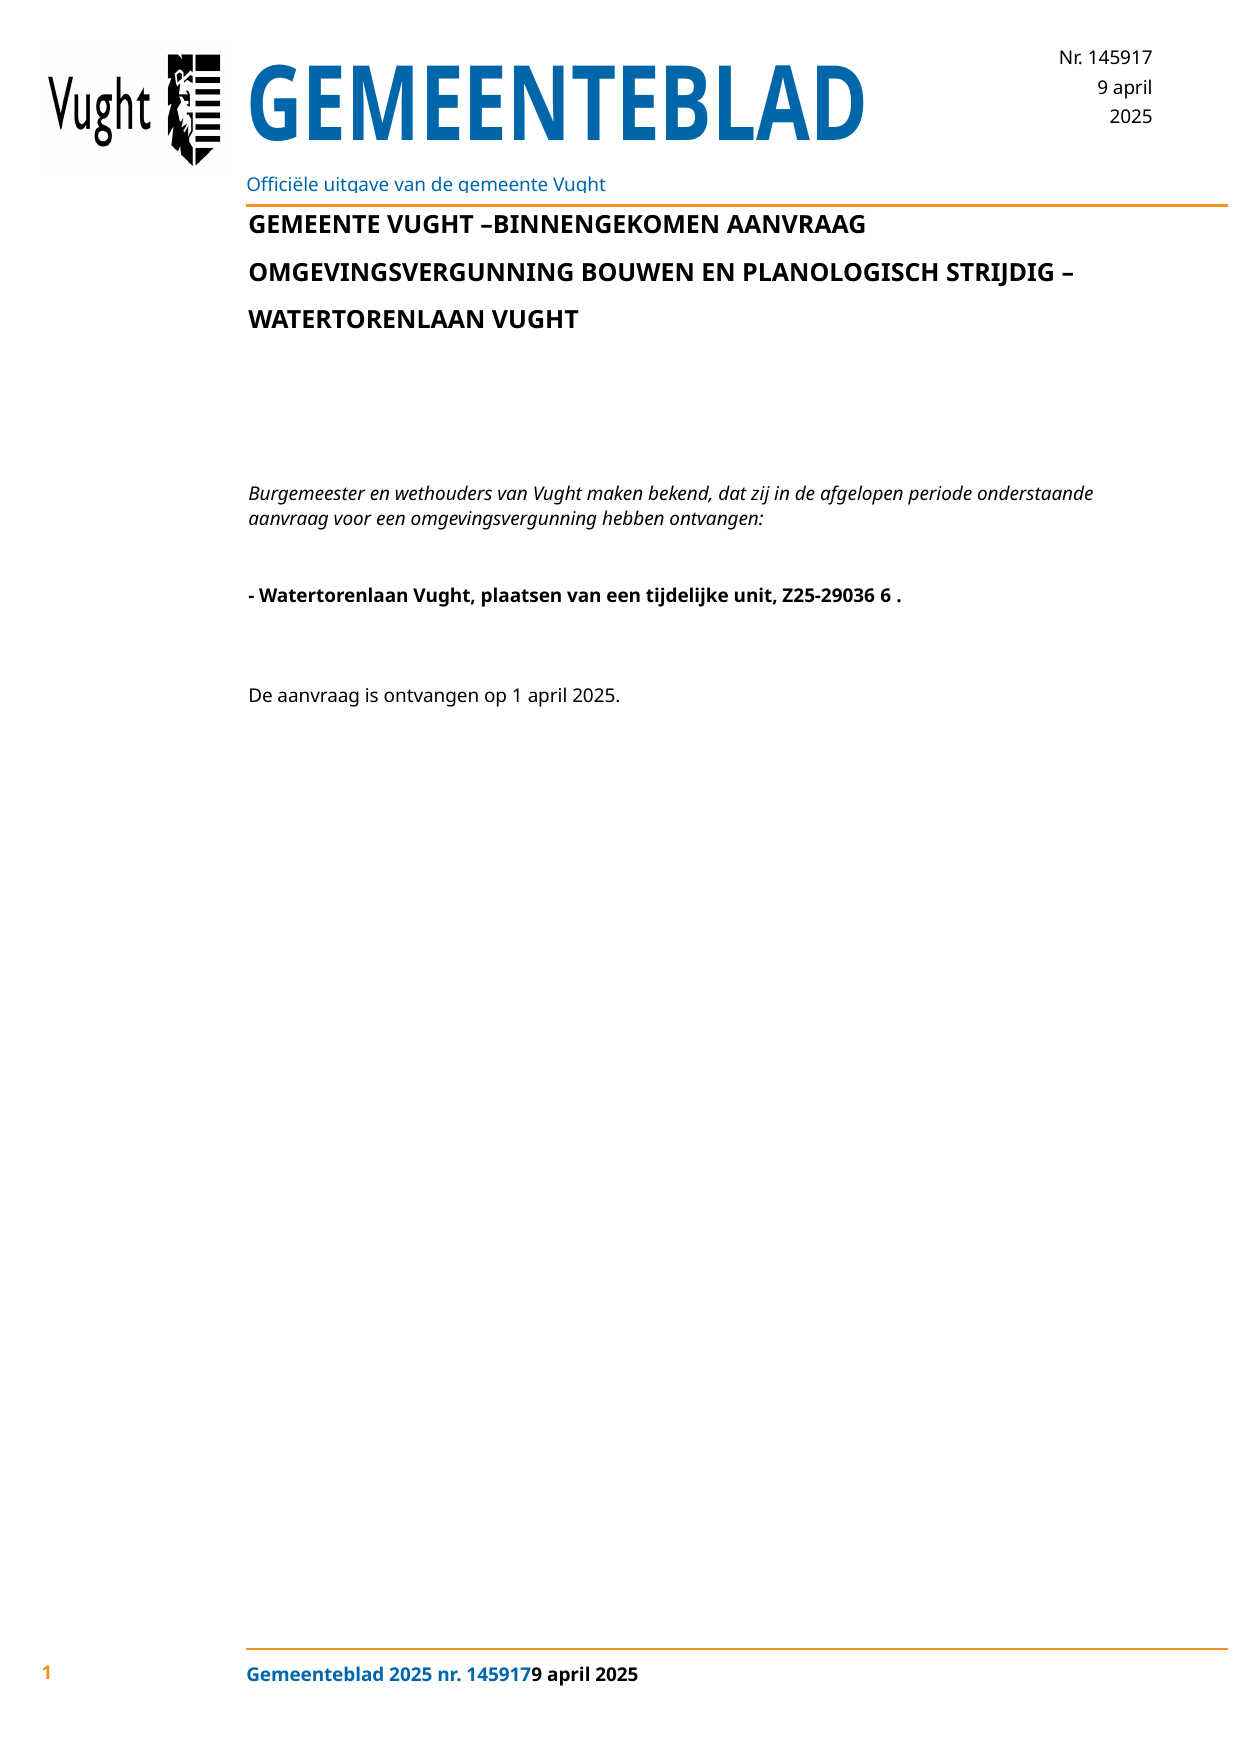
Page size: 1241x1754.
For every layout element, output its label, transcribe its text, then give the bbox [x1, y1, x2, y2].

text GEMEENTE VUGHT –BINNENGEKOMEN AANVRAAG OMGEVINGSVERGUNNING BOUWEN EN PLANOLOGISCH STRIJDIG – WATERTORENLAAN VUGHT [248, 207, 1152, 336]
picture [41, 47, 231, 172]
text De aanvraag is ontvangen op 1 april 2025. [248, 683, 1152, 708]
text Burgemeester en wethouders van Vught maken bekend, dat zij in de afgelopen periode onderstaande aanvraag voor een omgevingsvergunning hebben ontvangen: [248, 480, 1152, 531]
text - Watertorenlaan Vught, plaatsen van een tijdelijke unit, Z25-29036 6 . [248, 582, 1152, 607]
